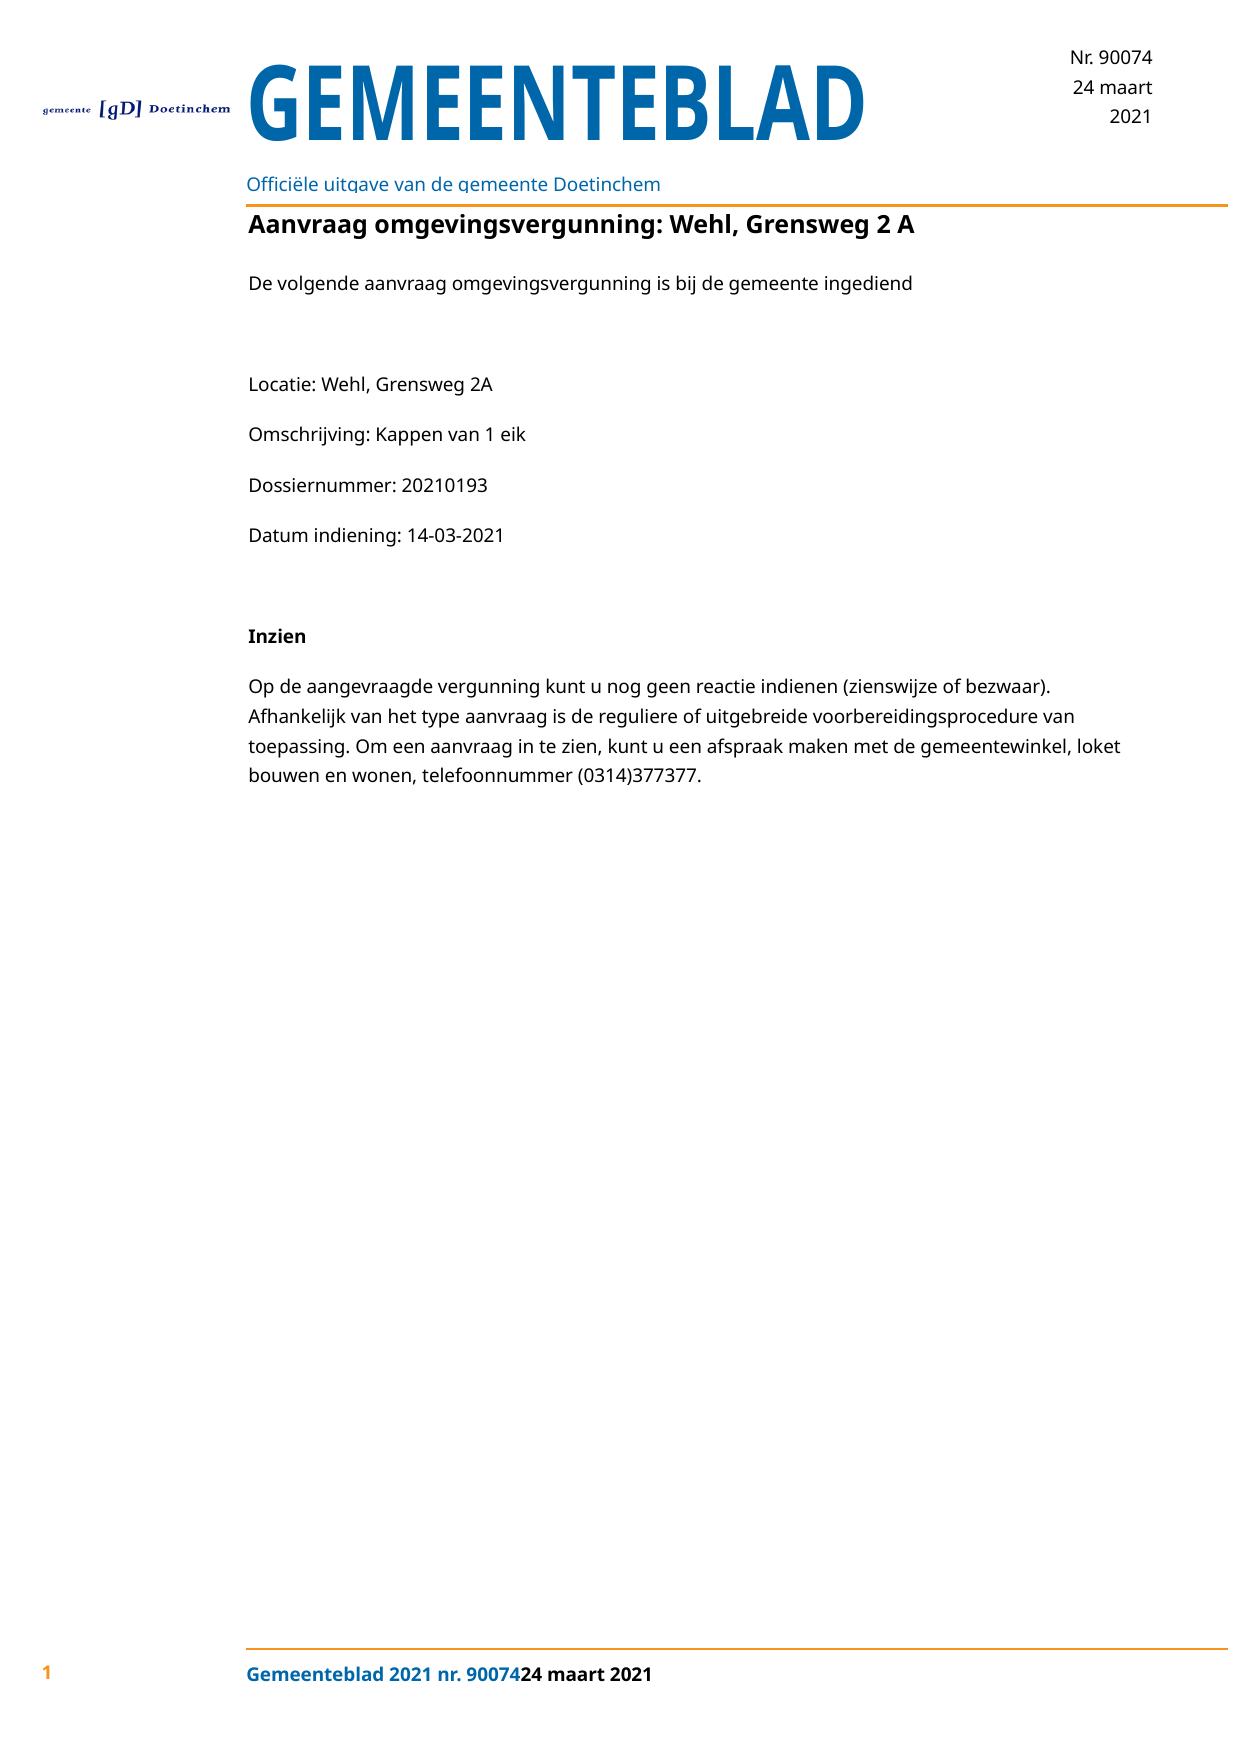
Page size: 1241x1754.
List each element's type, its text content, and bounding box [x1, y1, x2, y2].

text Locatie: Wehl, Grensweg 2A [248, 371, 1152, 397]
text Aanvraag omgevingsvergunning: Wehl, Grensweg 2 A [248, 207, 1152, 241]
text De volgende aanvraag omgevingsvergunning is bij de gemeente ingediend [248, 270, 1152, 296]
text Datum indiening: 14-03-2021 [248, 522, 1152, 548]
picture [41, 47, 231, 172]
text Omschrijving: Kappen van 1 eik [248, 422, 1152, 447]
text Op de aangevraagde vergunning kunt u nog geen reactie indienen (zienswijze of bezwaar). Afhankelijk van het type aanvraag is de reguliere of uitgebreide voorbereidingsprocedure van toepassing. Om een aanvraag in te zien, kunt u een afspraak maken met de gemeentewinkel, loket bouwen en wonen, telefoonnummer (0314)377377. [248, 674, 1152, 788]
text Dossiernummer: 20210193 [248, 472, 1152, 498]
text Inzien [248, 623, 1152, 649]
